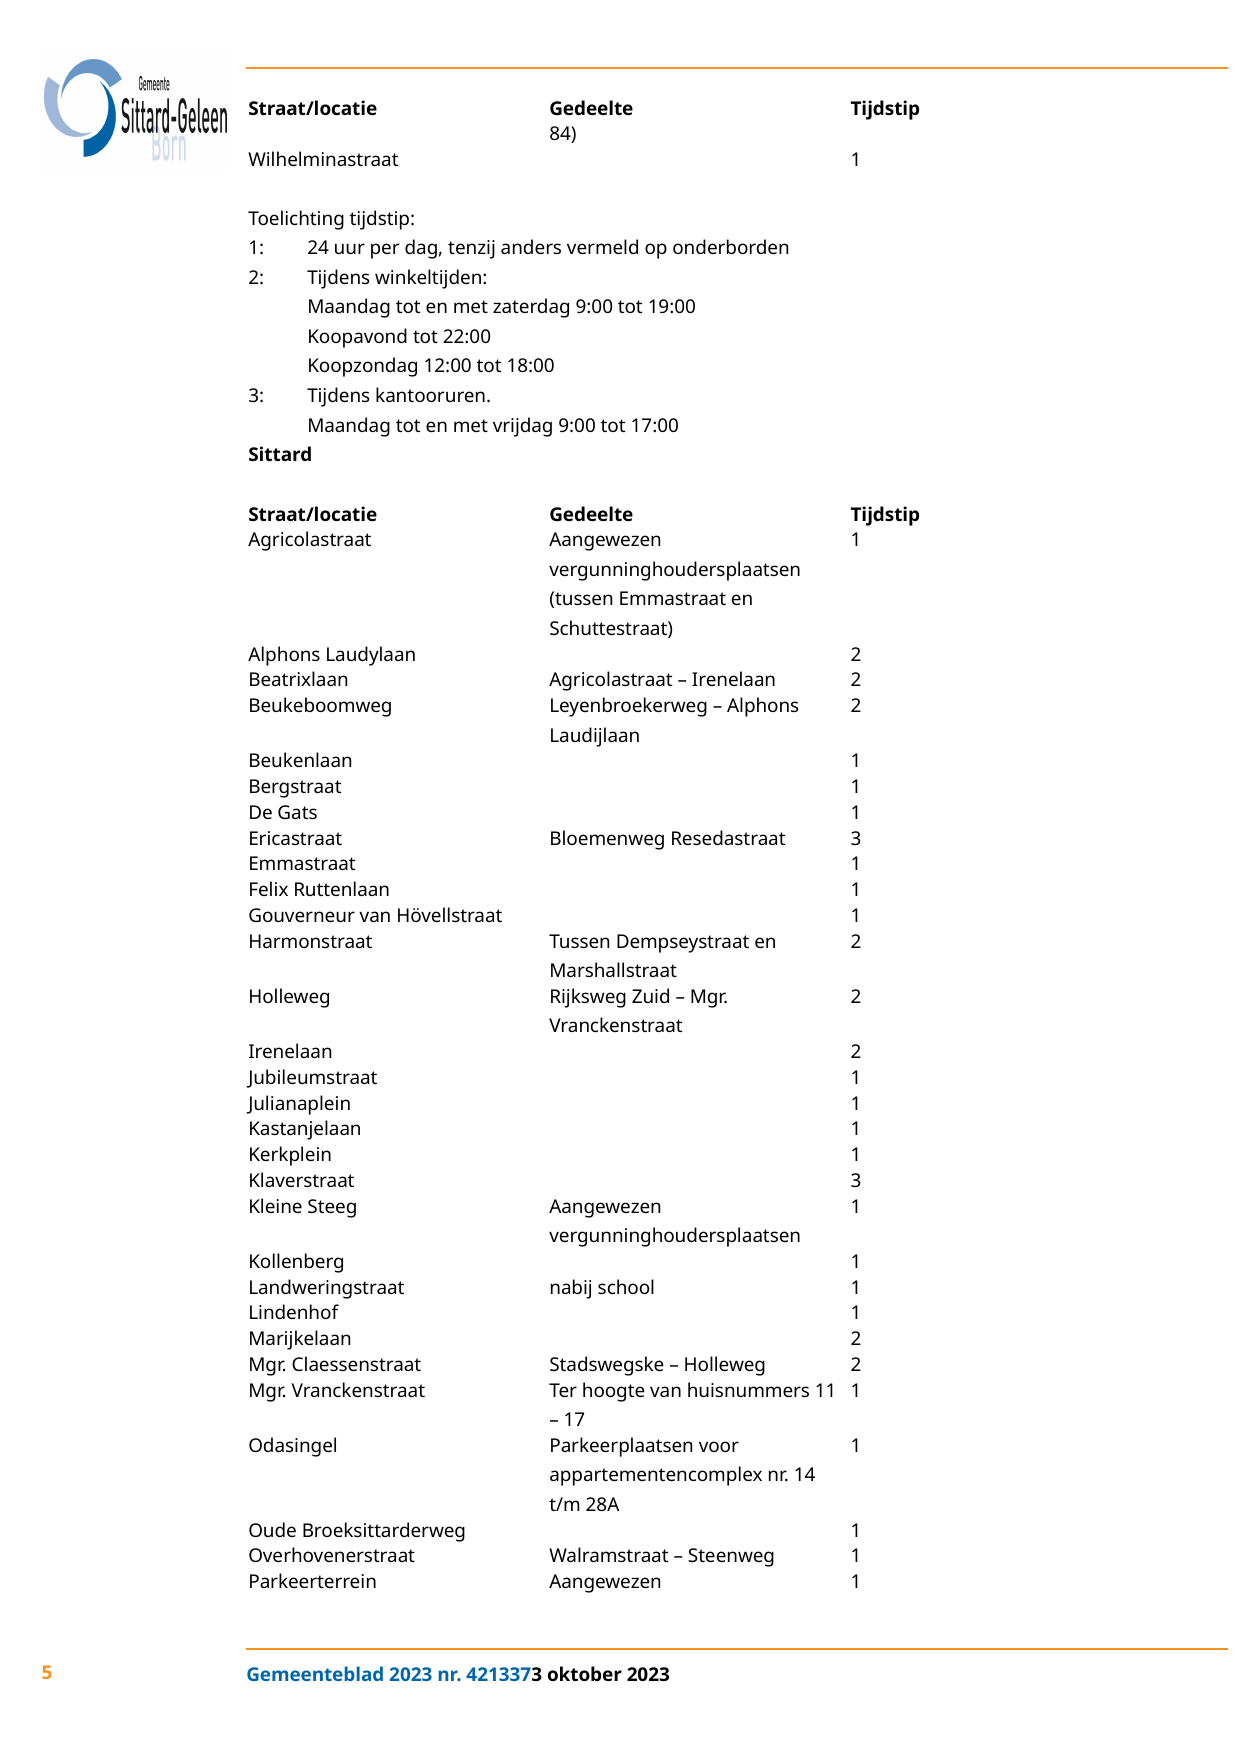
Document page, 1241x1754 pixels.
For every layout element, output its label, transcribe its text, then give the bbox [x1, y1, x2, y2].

table_header Straat/locatie [248, 501, 549, 526]
table_cell 1 [850, 1090, 1152, 1116]
table_cell 1 [850, 1517, 1152, 1543]
table_cell 2 [850, 928, 1152, 983]
table_cell 2 [850, 983, 1152, 1038]
table_cell 2 [850, 693, 1152, 748]
list Tijdens kantooruren. [248, 382, 1152, 408]
list Koopzondag 12:00 tot 18:00 [248, 353, 1152, 378]
table_header Gedeelte [549, 95, 850, 121]
table_cell Wilhelminastraat [248, 146, 549, 172]
table_cell Ericastraat [248, 825, 549, 851]
table_cell Parkeerplaatsen voor appartementencomplex nr. 14 t/m 28A [549, 1432, 850, 1517]
table_cell [549, 902, 850, 928]
table_cell [549, 1090, 850, 1116]
table_cell Kleine Steeg [248, 1193, 549, 1248]
table_cell Holleweg [248, 983, 549, 1038]
table_cell Ter hoogte van huisnummers 11 – 17 [549, 1377, 850, 1432]
table_cell Kollenberg [248, 1248, 549, 1274]
table_cell Gouverneur van Hövellstraat [248, 902, 549, 928]
table_cell Bloemenweg Resedastraat [549, 825, 850, 851]
table_cell [549, 1325, 850, 1351]
table_cell Beukeboomweg [248, 693, 549, 748]
table_cell [549, 1300, 850, 1325]
table_cell Tussen Dempseystraat en Marshallstraat [549, 928, 850, 983]
text Sittard [248, 441, 1152, 467]
table_cell Mgr. Claessenstraat [248, 1351, 549, 1377]
table_cell Julianaplein [248, 1090, 549, 1116]
table_cell [549, 799, 850, 825]
table_cell Aangewezen [549, 1569, 850, 1594]
table_cell 1 [850, 1432, 1152, 1517]
table_cell Agricolastraat [248, 526, 549, 641]
table_cell 1 [850, 851, 1152, 876]
table_cell Stadswegske – Holleweg [549, 1351, 850, 1377]
table_cell Parkeerterrein [248, 1569, 549, 1594]
table_cell Agricolastraat – Irenelaan [549, 667, 850, 692]
table_cell 1 [850, 1377, 1152, 1432]
list Maandag tot en met vrijdag 9:00 tot 17:00 [248, 412, 1152, 438]
table_cell [549, 146, 850, 172]
table_cell Marijkelaan [248, 1325, 549, 1351]
table_cell [549, 1167, 850, 1193]
table_cell Irenelaan [248, 1039, 549, 1064]
list Tijdens winkeltijden: [248, 264, 1152, 290]
table_cell [549, 876, 850, 902]
table_cell Felix Ruttenlaan [248, 876, 549, 902]
table_cell [549, 774, 850, 799]
table_header Tijdstip [850, 95, 1152, 121]
picture [41, 47, 231, 172]
table_cell Klaverstraat [248, 1167, 549, 1193]
list 24 uur per dag, tenzij anders vermeld op onderborden [248, 234, 1152, 260]
table_cell Aangewezen vergunninghoudersplaatsen [549, 1193, 850, 1248]
table_cell 2 [850, 1039, 1152, 1064]
table_cell [549, 1039, 850, 1064]
table_cell Oude Broeksittarderweg [248, 1517, 549, 1543]
table_cell Aangewezen vergunninghoudersplaatsen (tussen Emmastraat en Schuttestraat) [549, 526, 850, 641]
table_cell Alphons Laudylaan [248, 641, 549, 667]
table_cell 1 [850, 1569, 1152, 1594]
table_cell [549, 1064, 850, 1090]
table_cell 1 [850, 1543, 1152, 1568]
table_cell [549, 1116, 850, 1141]
table_cell De Gats [248, 799, 549, 825]
table_cell Mgr. Vranckenstraat [248, 1377, 549, 1432]
table_cell Leyenbroekerweg – Alphons Laudijlaan [549, 693, 850, 748]
table_cell 1 [850, 1193, 1152, 1248]
table_cell 1 [850, 876, 1152, 902]
table_cell 1 [850, 1248, 1152, 1274]
table_cell 1 [850, 774, 1152, 799]
table_cell 1 [850, 1064, 1152, 1090]
table_cell 1 [850, 526, 1152, 641]
table_cell [549, 748, 850, 773]
table_cell 1 [850, 799, 1152, 825]
table_cell 84) [549, 121, 850, 146]
table_header Gedeelte [549, 501, 850, 526]
list Maandag tot en met zaterdag 9:00 tot 19:00 [248, 293, 1152, 319]
text Toelichting tijdstip: [248, 205, 1152, 231]
table_cell Kerkplein [248, 1141, 549, 1167]
table_cell 1 [850, 1116, 1152, 1141]
table_cell Landweringstraat [248, 1274, 549, 1299]
table_cell 2 [850, 1325, 1152, 1351]
table_cell 2 [850, 1351, 1152, 1377]
table_cell [248, 121, 549, 146]
table_cell [549, 851, 850, 876]
table_cell [549, 1517, 850, 1543]
table_cell Bergstraat [248, 774, 549, 799]
table_cell nabij school [549, 1274, 850, 1299]
table_cell Overhovenerstraat [248, 1543, 549, 1568]
table_cell Rijksweg Zuid – Mgr. Vranckenstraat [549, 983, 850, 1038]
list Koopavond tot 22:00 [248, 323, 1152, 349]
table_header Straat/locatie [248, 95, 549, 121]
table_cell 1 [850, 748, 1152, 773]
table_cell 3 [850, 1167, 1152, 1193]
table_cell 1 [850, 1141, 1152, 1167]
table_cell 2 [850, 641, 1152, 667]
table_cell [850, 121, 1152, 146]
table_cell 1 [850, 1300, 1152, 1325]
table_cell Harmonstraat [248, 928, 549, 983]
table_cell Walramstraat – Steenweg [549, 1543, 850, 1568]
table_cell [549, 641, 850, 667]
table_cell 3 [850, 825, 1152, 851]
table_header Tijdstip [850, 501, 1152, 526]
table_cell [549, 1248, 850, 1274]
table_cell 2 [850, 667, 1152, 692]
table_cell 1 [850, 146, 1152, 172]
table_cell Odasingel [248, 1432, 549, 1517]
table_cell Jubileumstraat [248, 1064, 549, 1090]
table_cell Emmastraat [248, 851, 549, 876]
table_cell 1 [850, 1274, 1152, 1299]
table_cell Kastanjelaan [248, 1116, 549, 1141]
table_cell Beukenlaan [248, 748, 549, 773]
table_cell 1 [850, 902, 1152, 928]
table_cell Beatrixlaan [248, 667, 549, 692]
table_cell [549, 1141, 850, 1167]
table_cell Lindenhof [248, 1300, 549, 1325]
